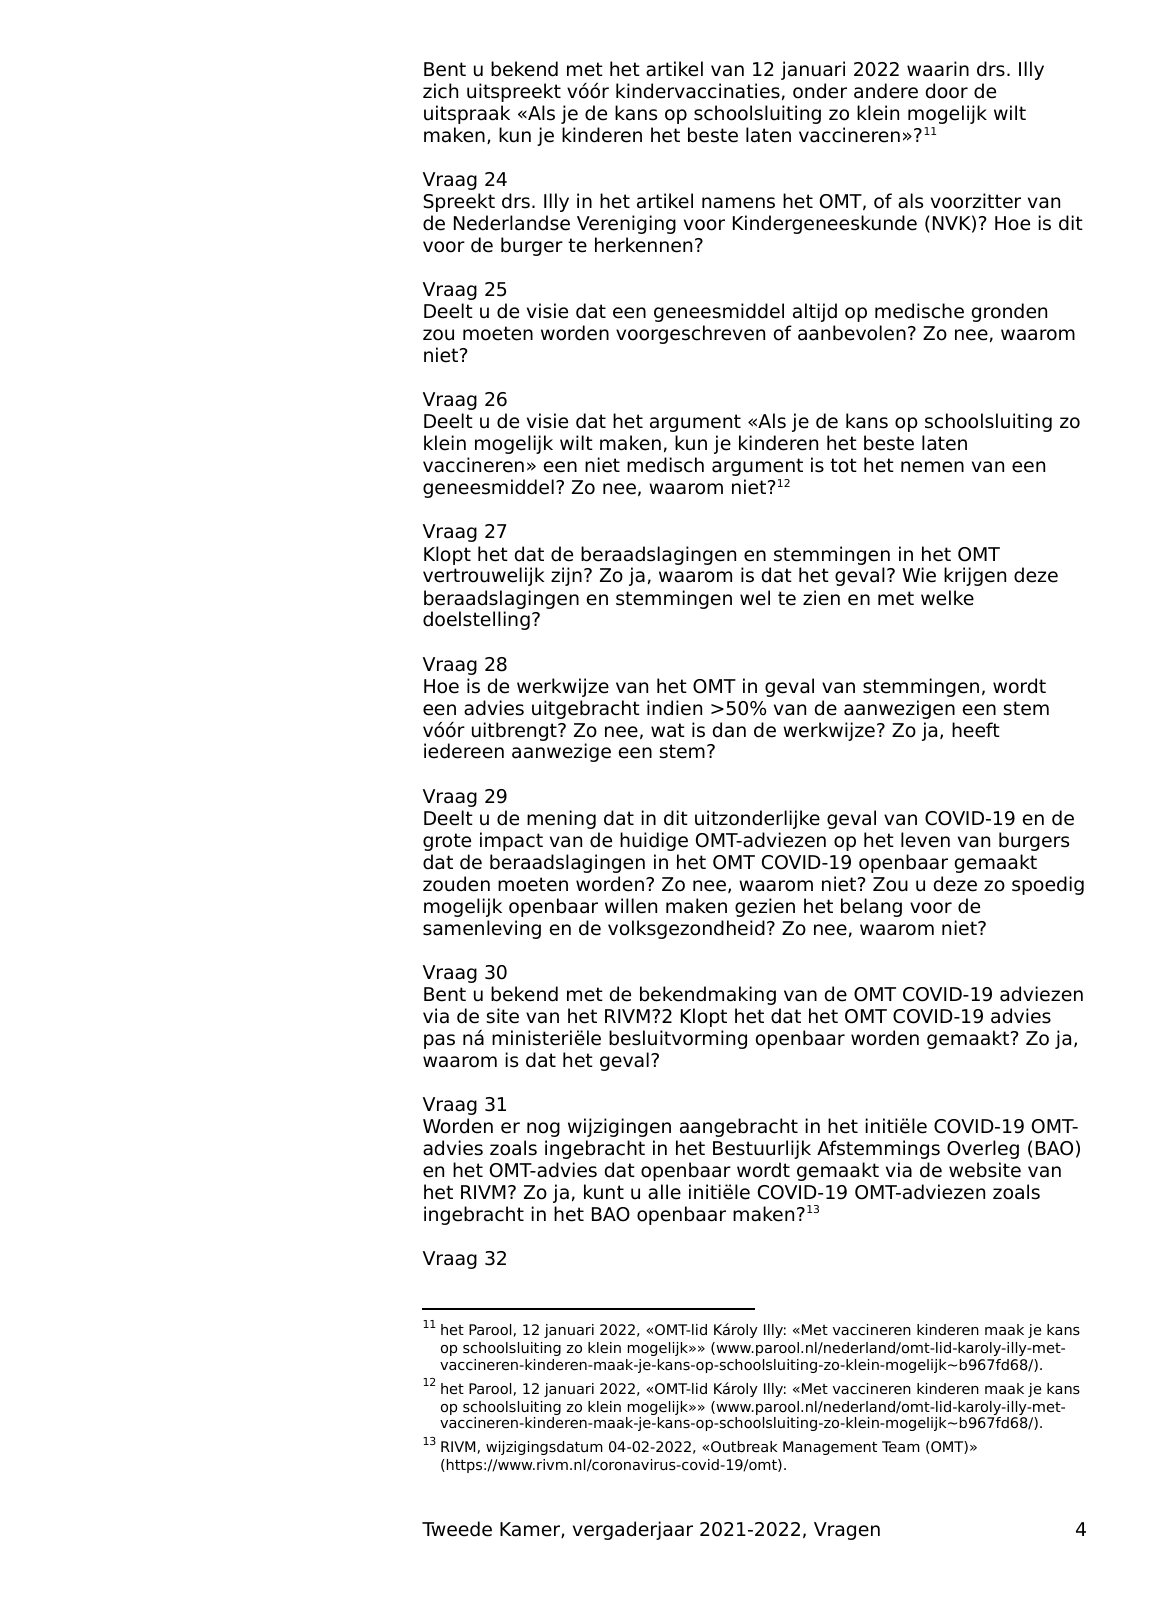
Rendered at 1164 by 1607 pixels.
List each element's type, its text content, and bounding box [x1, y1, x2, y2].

text Vraag 25 [422, 279, 1087, 301]
text Deelt u de visie dat een geneesmiddel altijd op medische gronden zou moeten worden voorgeschreven of aanbevolen? Zo nee, waarom niet? [422, 301, 1087, 367]
text Vraag 31 [422, 1094, 1087, 1116]
text het Parool, 12 januari 2022, «OMT-lid Károly Illy: «Met vaccineren kinderen maak je kans op schoolsluiting zo klein mogelijk»» (www.parool.nl/nederland/omt-lid-karoly-illy-met-vaccineren-kinderen-maak-je-kans-op-schoolsluiting-zo-klein-mogelijk~b967fd68/). [422, 1318, 1087, 1374]
text Deelt u de visie dat het argument «Als je de kans op schoolsluiting zo klein mogelijk wilt maken, kun je kinderen het beste laten vaccineren» een niet medisch argument is tot het nemen van een geneesmiddel? Zo nee, waarom niet? [422, 411, 1087, 499]
text Vraag 29 [422, 786, 1087, 808]
text Vraag 28 [422, 653, 1087, 676]
text het Parool, 12 januari 2022, «OMT-lid Károly Illy: «Met vaccineren kinderen maak je kans op schoolsluiting zo klein mogelijk»» (www.parool.nl/nederland/omt-lid-karoly-illy-met-vaccineren-kinderen-maak-je-kans-op-schoolsluiting-zo-klein-mogelijk~b967fd68/). [422, 1377, 1087, 1432]
text Deelt u de mening dat in dit uitzonderlijke geval van COVID-19 en de grote impact van de huidige OMT-adviezen op het leven van burgers dat de beraadslagingen in het OMT COVID-19 openbaar gemaakt zouden moeten worden? Zo nee, waarom niet? Zou u deze zo spoedig mogelijk openbaar willen maken gezien het belang voor de samenleving en de volksgezondheid? Zo nee, waarom niet? [422, 808, 1087, 939]
text Vraag 30 [422, 962, 1087, 984]
text Vraag 27 [422, 521, 1087, 543]
text Vraag 24 [422, 169, 1087, 191]
text Vraag 26 [422, 389, 1087, 411]
text Vraag 32 [422, 1248, 1087, 1270]
text Bent u bekend met het artikel van 12 januari 2022 waarin drs. Illy zich uitspreekt vóór kindervaccinaties, onder andere door de uitspraak «Als je de kans op schoolsluiting zo klein mogelijk wilt maken, kun je kinderen het beste laten vaccineren»? [422, 59, 1087, 147]
text RIVM, wijzigingsdatum 04-02-2022, «Outbreak Management Team (OMT)» (https://www.rivm.nl/coronavirus-covid-19/omt). [422, 1435, 1087, 1474]
text Bent u bekend met de bekendmaking van de OMT COVID-19 adviezen via de site van het RIVM?2 Klopt het dat het OMT COVID-19 advies pas ná ministeriële besluitvorming openbaar worden gemaakt? Zo ja, waarom is dat het geval? [422, 984, 1087, 1072]
text Klopt het dat de beraadslagingen en stemmingen in het OMT vertrouwelijk zijn? Zo ja, waarom is dat het geval? Wie krijgen deze beraadslagingen en stemmingen wel te zien en met welke doelstelling? [422, 543, 1087, 631]
text Worden er nog wijzigingen aangebracht in het initiële COVID-19 OMT-advies zoals ingebracht in het Bestuurlijk Afstemmings Overleg (BAO) en het OMT-advies dat openbaar wordt gemaakt via de website van het RIVM? Zo ja, kunt u alle initiële COVID-19 OMT-adviezen zoals ingebracht in het BAO openbaar maken? [422, 1116, 1087, 1226]
text Hoe is de werkwijze van het OMT in geval van stemmingen, wordt een advies uitgebracht indien >50% van de aanwezigen een stem vóór uitbrengt? Zo nee, wat is dan de werkwijze? Zo ja, heeft iedereen aanwezige een stem? [422, 676, 1087, 763]
text Spreekt drs. Illy in het artikel namens het OMT, of als voorzitter van de Nederlandse Vereniging voor Kindergeneeskunde (NVK)? Hoe is dit voor de burger te herkennen? [422, 191, 1087, 257]
